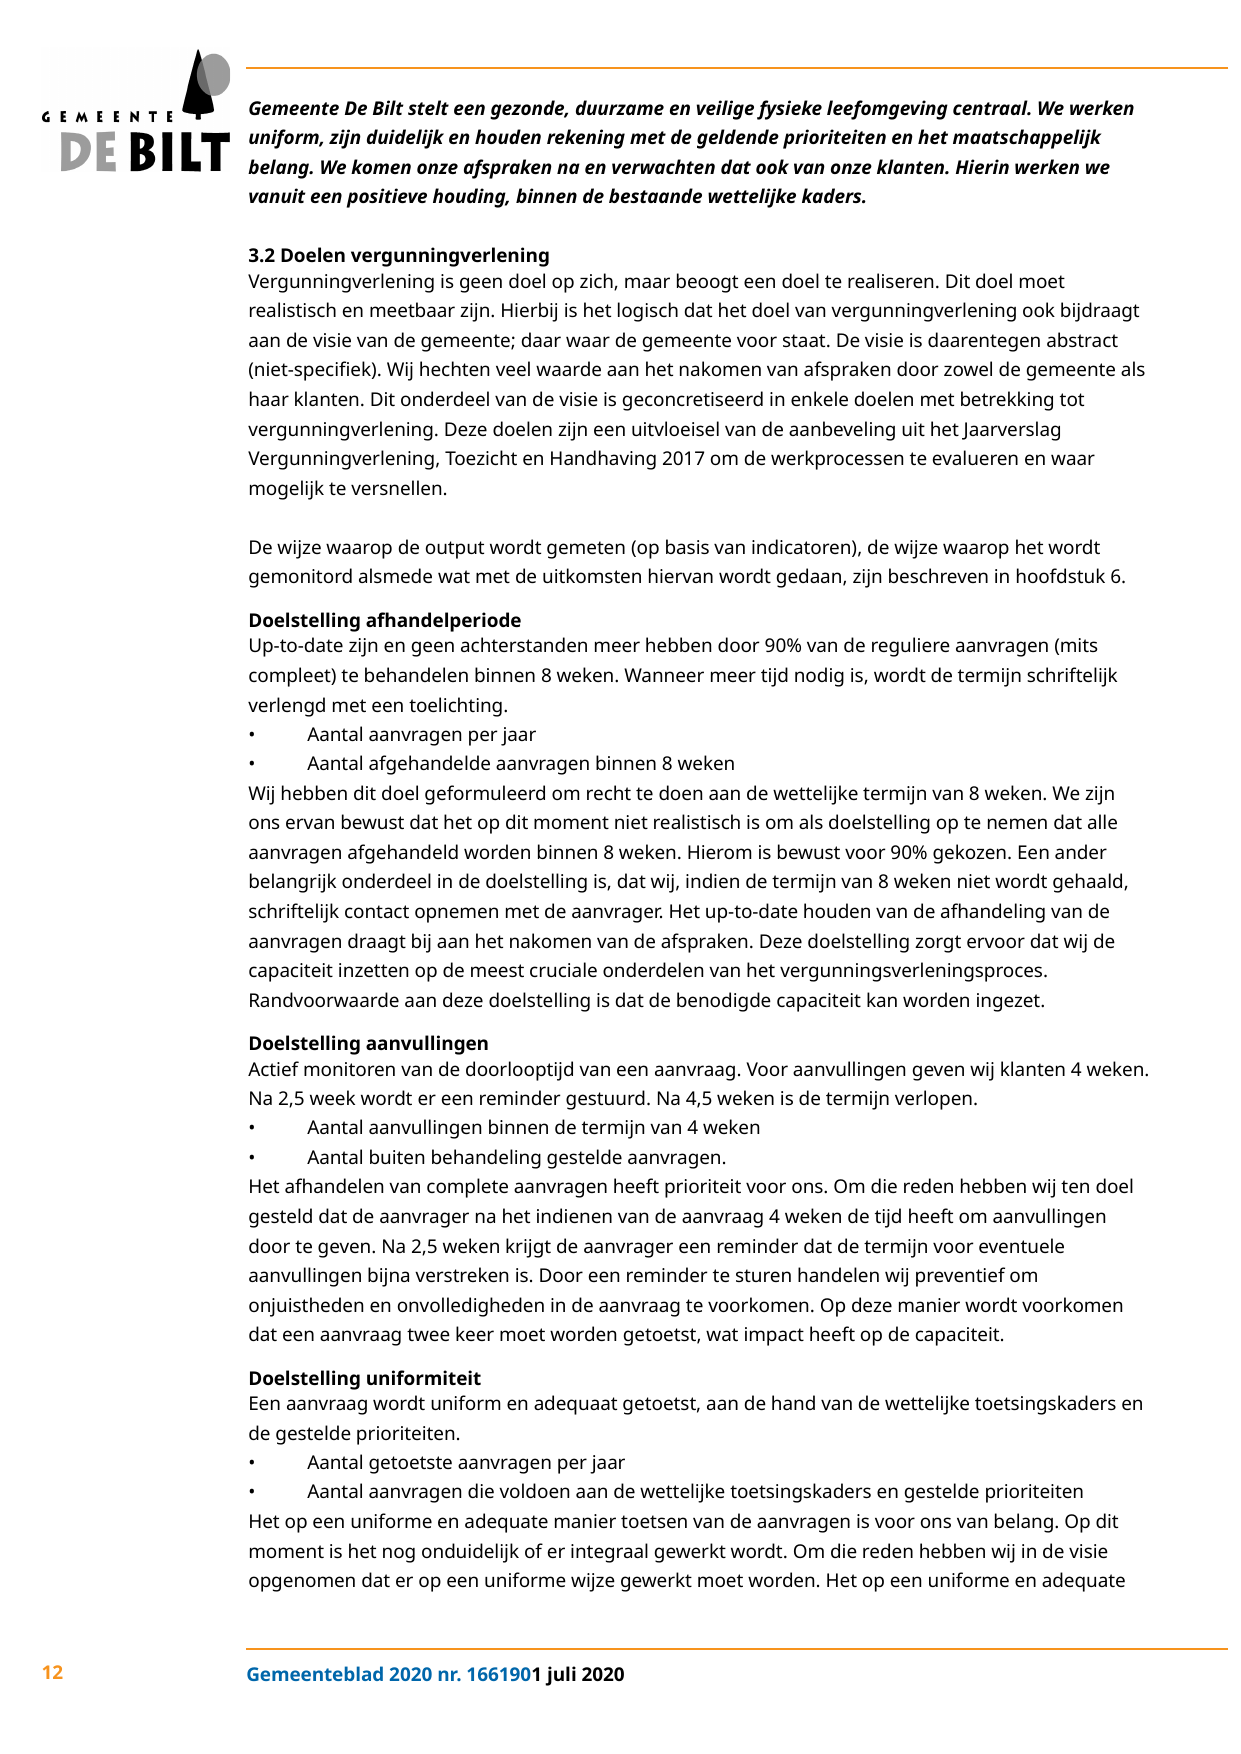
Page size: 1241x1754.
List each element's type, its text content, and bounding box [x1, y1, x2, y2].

text 3.2 Doelen vergunningverlening [248, 242, 1152, 268]
text De wijze waarop de output wordt gemeten (op basis van indicatoren), de wijze waarop het wordt gemonitord alsmede wat met de uitkomsten hiervan wordt gedaan, zijn beschreven in hoofdstuk 6. [248, 534, 1152, 589]
list Aantal getoetste aanvragen per jaar [248, 1449, 1152, 1475]
list Aantal aanvullingen binnen de termijn van 4 weken [248, 1114, 1152, 1140]
text Het op een uniforme en adequate manier toetsen van de aanvragen is voor ons van belang. Op dit moment is het nog onduidelijk of er integraal gewerkt wordt. Om die reden hebben wij in de visie opgenomen dat er op een uniforme wijze gewerkt moet worden. Het op een uniforme en adequate [248, 1508, 1152, 1593]
text Doelstelling aanvullingen [248, 1030, 1152, 1056]
text Het afhandelen van complete aanvragen heeft prioriteit voor ons. Om die reden hebben wij ten doel gesteld dat de aanvrager na het indienen van de aanvraag 4 weken de tijd heeft om aanvullingen door te geven. Na 2,5 weken krijgt de aanvrager een reminder dat de termijn voor eventuele aanvullingen bijna verstreken is. Door een reminder te sturen handelen wij preventief om onjuistheden en onvolledigheden in de aanvraag te voorkomen. Op deze manier wordt voorkomen dat een aanvraag twee keer moet worden getoetst, wat impact heeft op de capaciteit. [248, 1174, 1152, 1347]
table_header Een aanvraag wordt uniform en adequaat getoetst, aan de hand van de wettelijke toetsingskaders en de gestelde prioriteiten. [248, 1391, 1152, 1446]
picture [41, 47, 231, 172]
text Wij hebben dit doel geformuleerd om recht te doen aan de wettelijke termijn van 8 weken. We zijn ons ervan bewust dat het op dit moment niet realistisch is om als doelstelling op te nemen dat alle aanvragen afgehandeld worden binnen 8 weken. Hierom is bewust voor 90% gekozen. Een ander belangrijk onderdeel in de doelstelling is, dat wij, indien de termijn van 8 weken niet wordt gehaald, schriftelijk contact opnemen met de aanvrager. Het up-to-date houden van de afhandeling van de aanvragen draagt bij aan het nakomen van de afspraken. Deze doelstelling zorgt ervoor dat wij de capaciteit inzetten op de meest cruciale onderdelen van het vergunningsverleningsproces. Randvoorwaarde aan deze doelstelling is dat de benodigde capaciteit kan worden ingezet. [248, 780, 1152, 1013]
list Aantal buiten behandeling gestelde aanvragen. [248, 1144, 1152, 1170]
table_header Actief monitoren van de doorlooptijd van een aanvraag. Voor aanvullingen geven wij klanten 4 weken. Na 2,5 week wordt er een reminder gestuurd. Na 4,5 weken is de termijn verlopen. [248, 1056, 1152, 1111]
list Aantal aanvragen per jaar [248, 721, 1152, 746]
text Doelstelling afhandelperiode [248, 607, 1152, 632]
list Aantal aanvragen die voldoen aan de wettelijke toetsingskaders en gestelde prioriteiten [248, 1479, 1152, 1504]
list Aantal afgehandelde aanvragen binnen 8 weken [248, 750, 1152, 776]
text Vergunningverlening is geen doel op zich, maar beoogt een doel te realiseren. Dit doel moet realistisch en meetbaar zijn. Hierbij is het logisch dat het doel van vergunningverlening ook bijdraagt aan de visie van de gemeente; daar waar de gemeente voor staat. De visie is daarentegen abstract (niet-specifiek). Wij hechten veel waarde aan het nakomen van afspraken door zowel de gemeente als haar klanten. Dit onderdeel van de visie is geconcretiseerd in enkele doelen met betrekking tot vergunningverlening. Deze doelen zijn een uitvloeisel van de aanbeveling uit het Jaarverslag Vergunningverlening, Toezicht en Handhaving 2017 om de werkprocessen te evalueren en waar mogelijk te versnellen. [248, 268, 1152, 501]
text Doelstelling uniformiteit [248, 1365, 1152, 1390]
table_header Gemeente De Bilt stelt een gezonde, duurzame en veilige fysieke leefomgeving centraal. We werken uniform, zijn duidelijk en houden rekening met de geldende prioriteiten en het maatschappelijk belang. We komen onze afspraken na en verwachten dat ook van onze klanten. Hierin werken we vanuit een positieve houding, binnen de bestaande wettelijke kaders. [248, 95, 1152, 209]
table_header Up-to-date zijn en geen achterstanden meer hebben door 90% van de reguliere aanvragen (mits compleet) te behandelen binnen 8 weken. Wanneer meer tijd nodig is, wordt de termijn schriftelijk verlengd met een toelichting. [248, 633, 1152, 717]
